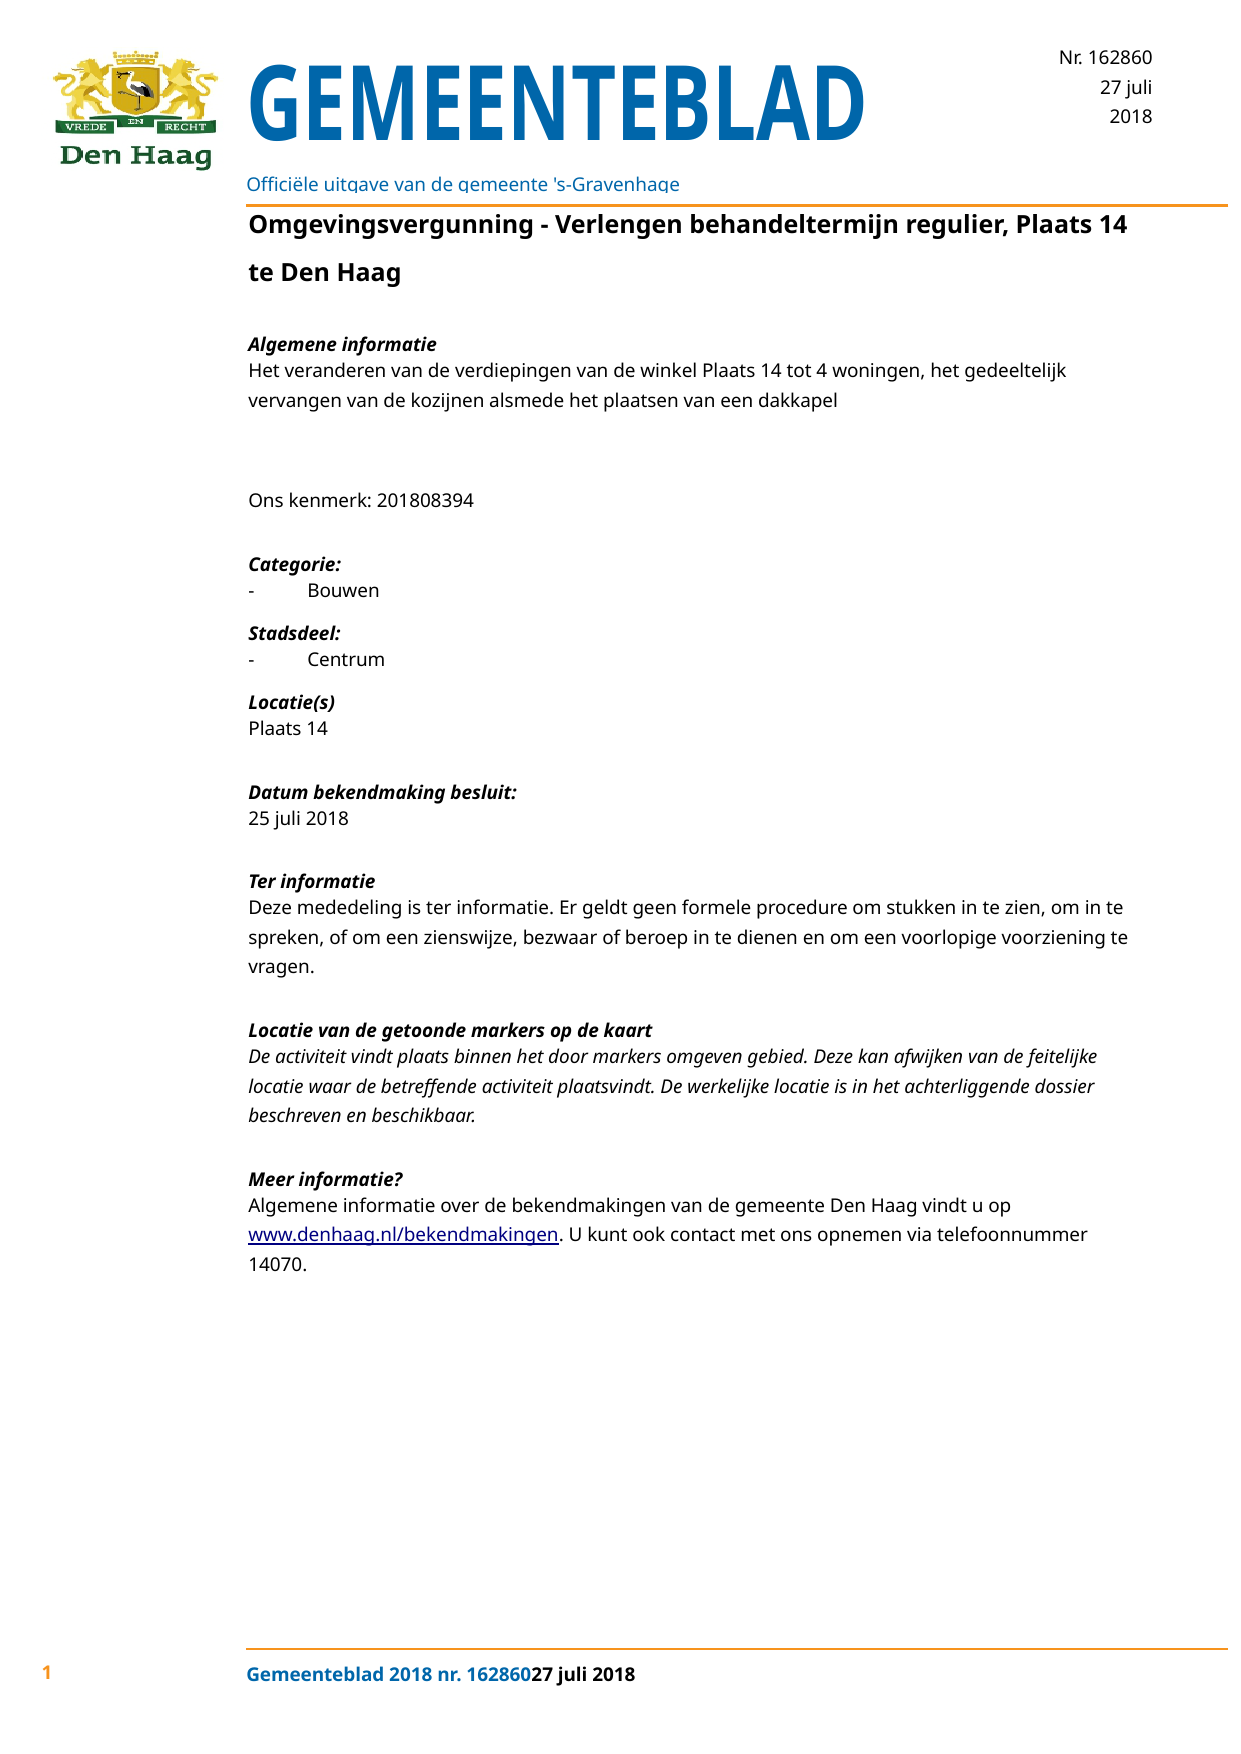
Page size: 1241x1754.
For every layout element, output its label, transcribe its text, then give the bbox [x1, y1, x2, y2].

text Algemene informatie [248, 331, 1152, 357]
list Centrum [248, 646, 1152, 672]
text Deze mededeling is ter informatie. Er geldt geen formele procedure om stukken in te zien, om in te spreken, of om een zienswijze, bezwaar of beroep in te dienen en om een voorlopige voorziening te vragen. [248, 894, 1152, 979]
text Ons kenmerk: 201808394 [248, 488, 1152, 513]
text De activiteit vindt plaats binnen het door markers omgeven gebied. Deze kan afwijken van de feitelijke locatie waar de betreffende activiteit plaatsvindt. De werkelijke locatie is in het achterliggende dossier beschreven en beschikbaar. [248, 1043, 1152, 1128]
text 25 juli 2018 [248, 805, 1152, 830]
text Plaats 14 [248, 715, 1152, 741]
text Het veranderen van de verdiepingen van de winkel Plaats 14 tot 4 woningen, het gedeeltelijk vervangen van de kozijnen alsmede het plaatsen van een dakkapel [248, 357, 1152, 412]
text Ter informatie [248, 869, 1152, 894]
text Omgevingsvergunning - Verlengen behandeltermijn regulier, Plaats 14 te Den Haag [248, 207, 1152, 288]
text Locatie(s) [248, 689, 1152, 715]
text Locatie van de getoonde markers op de kaart [248, 1017, 1152, 1043]
text Algemene informatie over de bekendmakingen van de gemeente Den Haag vindt u op www.denhaag.nl/bekendmakingen. U kunt ook contact met ons opnemen via telefoonnummer 14070. [248, 1192, 1152, 1277]
text Categorie: [248, 552, 1152, 577]
list Bouwen [248, 577, 1152, 603]
picture [41, 47, 231, 172]
text Meer informatie? [248, 1166, 1152, 1192]
text Stadsdeel: [248, 620, 1152, 646]
text Datum bekendmaking besluit: [248, 779, 1152, 805]
